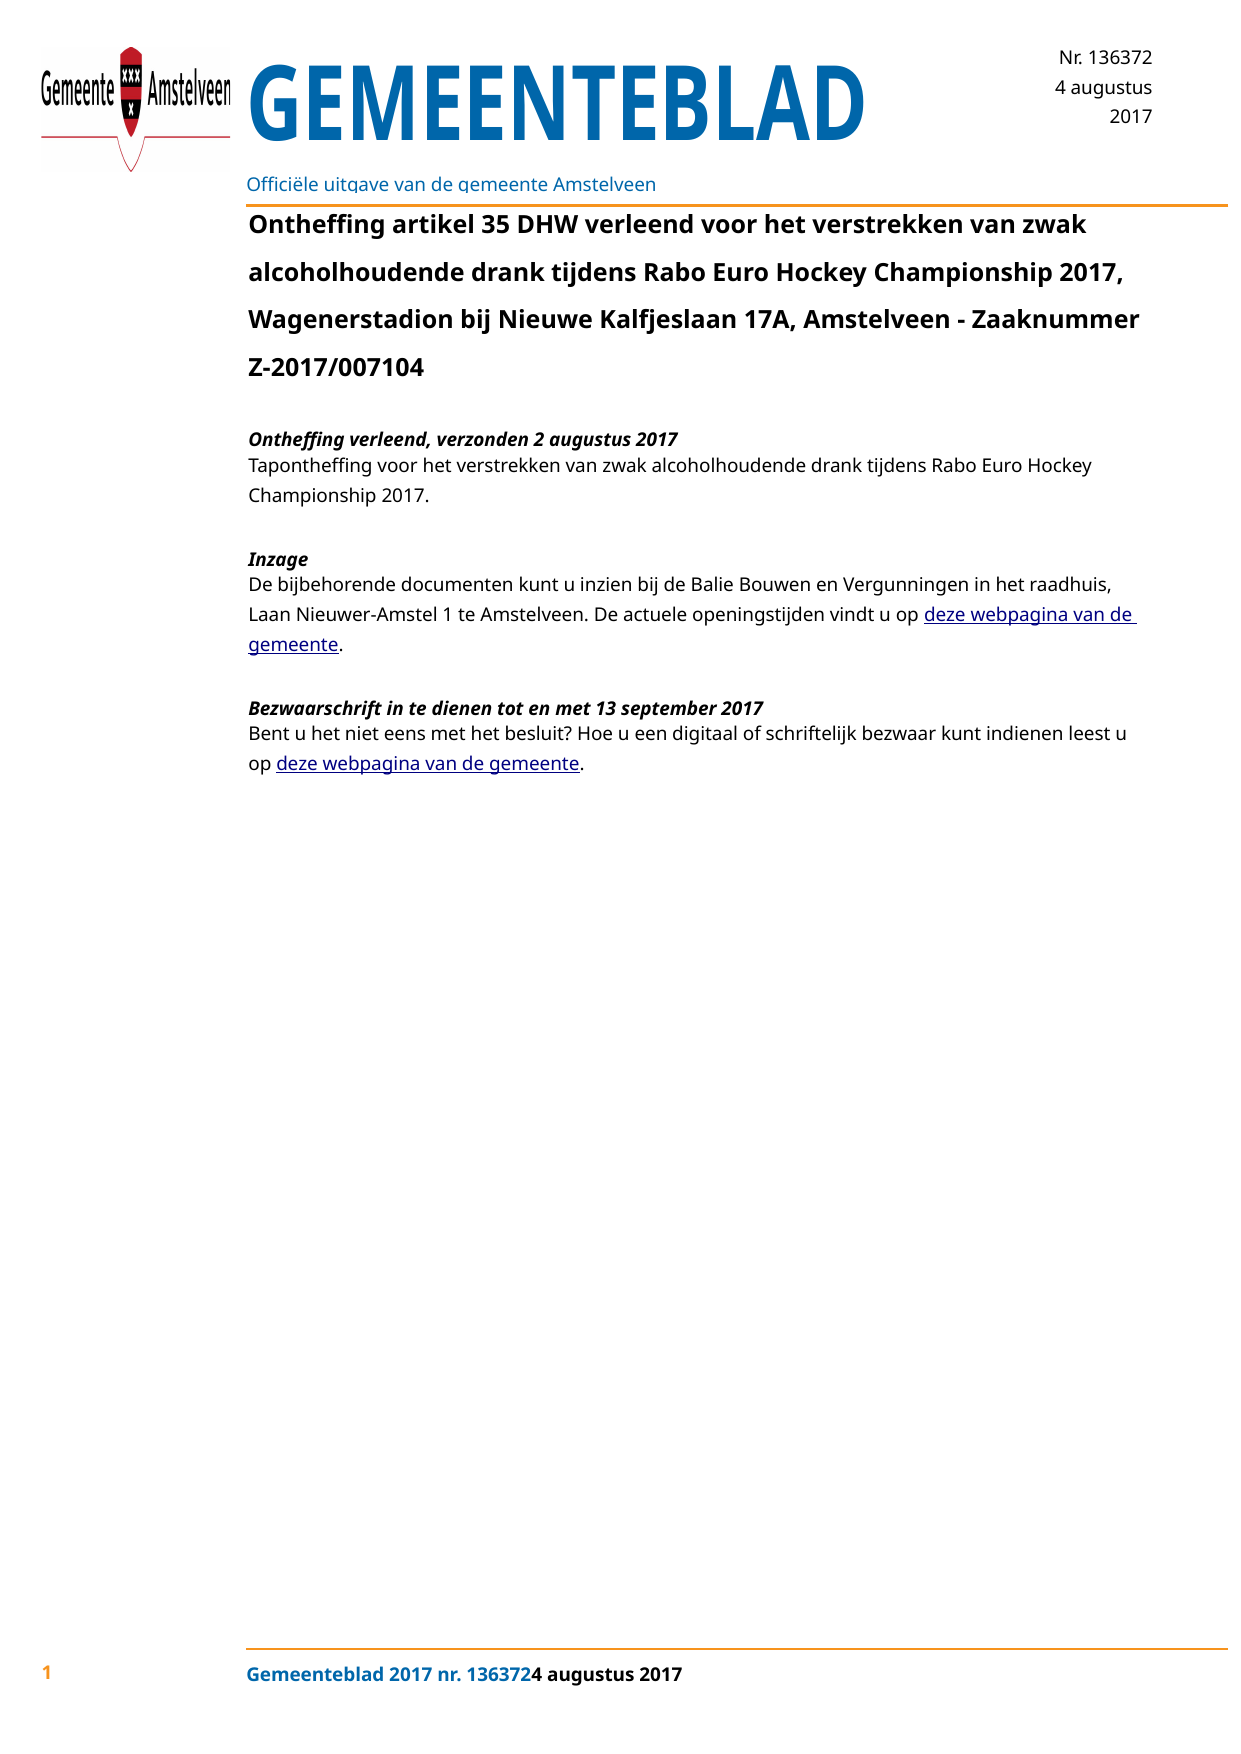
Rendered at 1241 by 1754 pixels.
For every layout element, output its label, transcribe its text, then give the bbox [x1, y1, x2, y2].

text De bijbehorende documenten kunt u inzien bij de Balie Bouwen en Vergunningen in het raadhuis, Laan Nieuwer-Amstel 1 te Amstelveen. De actuele openingstijden vindt u op deze webpagina van de gemeente. [248, 572, 1152, 657]
text Tapontheffing voor het verstrekken van zwak alcoholhoudende drank tijdens Rabo Euro Hockey Championship 2017. [248, 452, 1152, 508]
picture [41, 47, 231, 172]
text Ontheffing artikel 35 DHW verleend voor het verstrekken van zwak alcoholhoudende drank tijdens Rabo Euro Hockey Championship 2017, Wagenerstadion bij Nieuwe Kalfjeslaan 17A, Amstelveen - Zaaknummer Z-2017/007104 [248, 207, 1152, 384]
text Ontheffing verleend, verzonden 2 augustus 2017 [248, 427, 1152, 452]
text Bezwaarschrift in te dienen tot en met 13 september 2017 [248, 695, 1152, 721]
text Inzage [248, 546, 1152, 572]
text Bent u het niet eens met het besluit? Hoe u een digitaal of schriftelijk bezwaar kunt indienen leest u op deze webpagina van de gemeente. [248, 721, 1152, 776]
